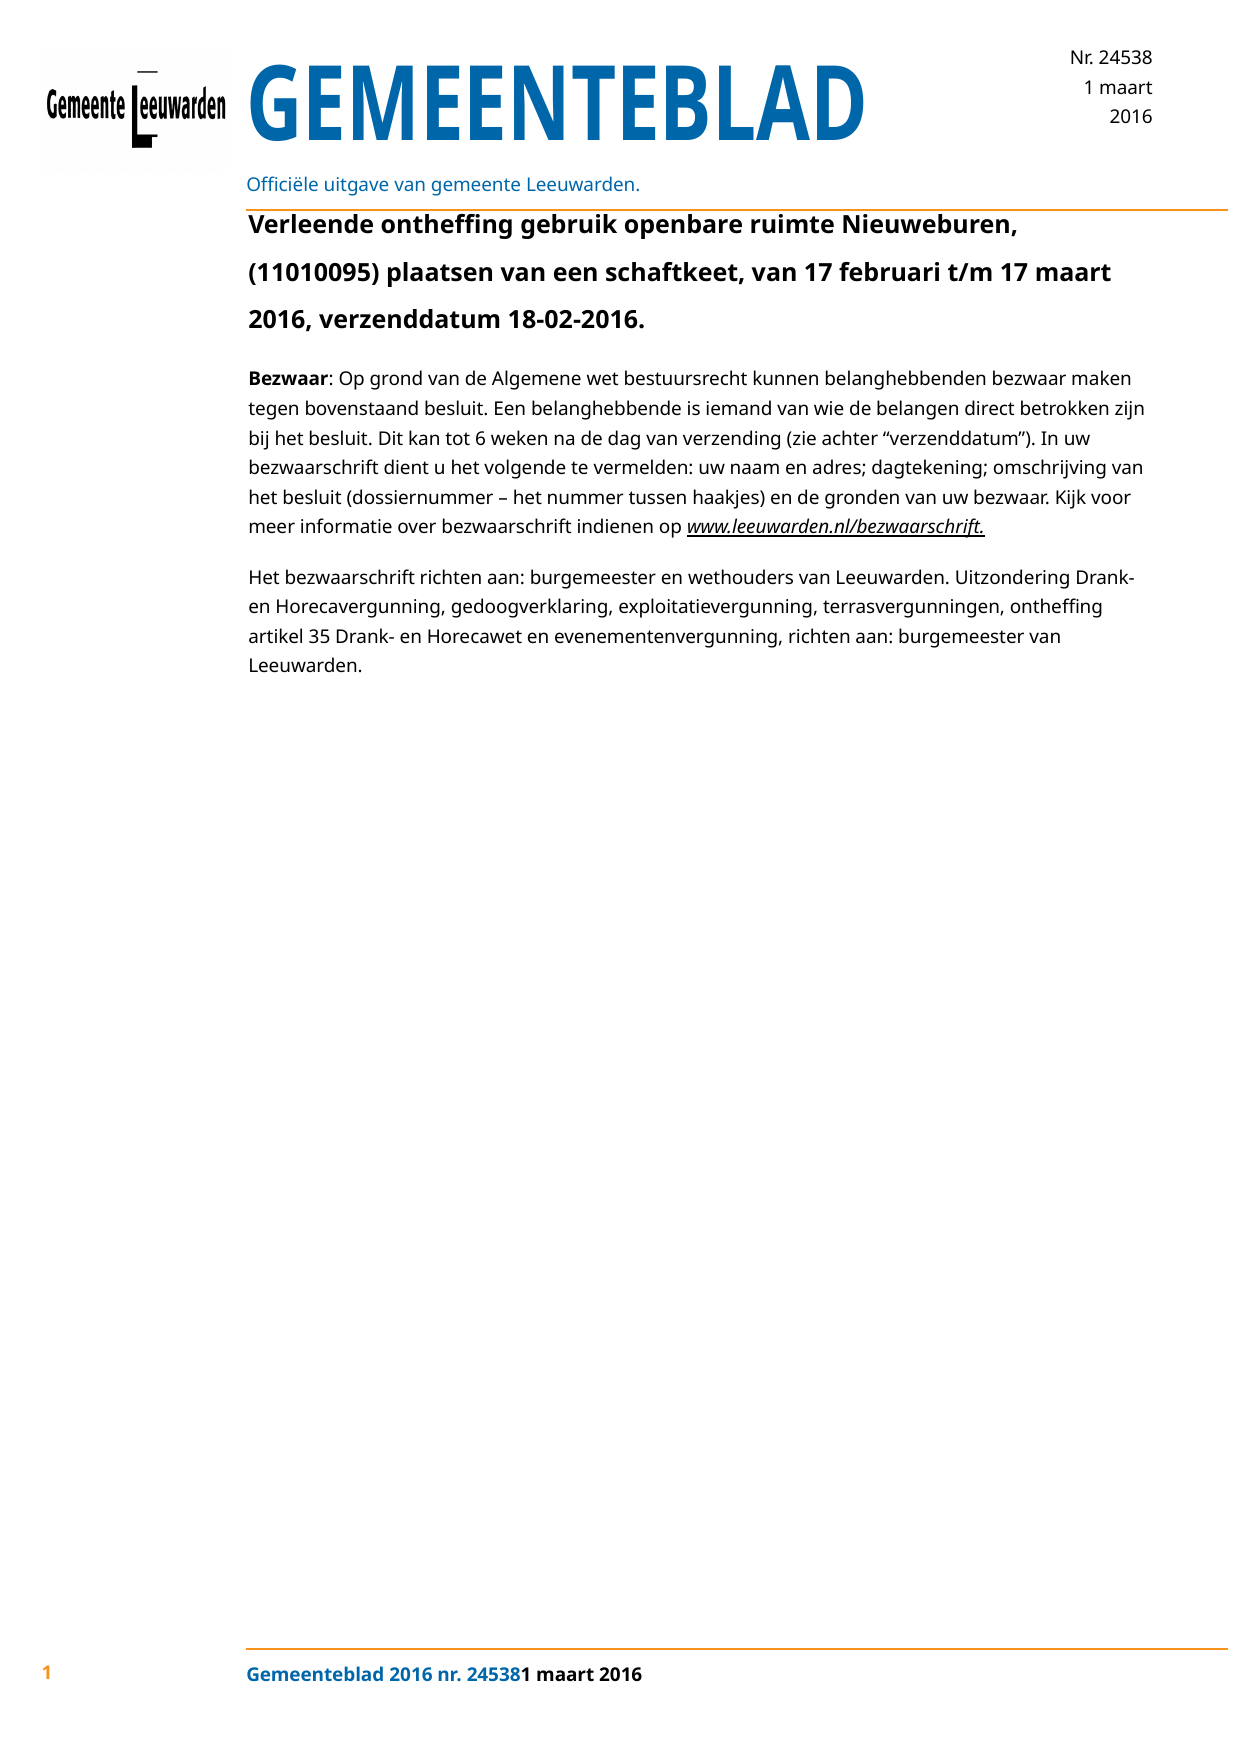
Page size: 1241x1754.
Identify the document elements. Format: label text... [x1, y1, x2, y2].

picture [41, 47, 231, 172]
text Het bezwaarschrift richten aan: burgemeester en wethouders van Leeuwarden. Uitzondering Drank- en Horecavergunning, gedoogverklaring, exploitatievergunning, terrasvergunningen, ontheffing artikel 35 Drank- en Horecawet en evenementenvergunning, richten aan: burgemeester van Leeuwarden. [248, 564, 1152, 678]
text Bezwaar: Op grond van de Algemene wet bestuursrecht kunnen belanghebbenden bezwaar maken tegen bovenstaand besluit. Een belanghebbende is iemand van wie de belangen direct betrokken zijn bij het besluit. Dit kan tot 6 weken na de dag van verzending (zie achter “verzenddatum”). In uw bezwaarschrift dient u het volgende te vermelden: uw naam en adres; dagtekening; omschrijving van het besluit (dossiernummer – het nummer tussen haakjes) en de gronden van uw bezwaar. Kijk voor meer informatie over bezwaarschrift indienen op www.leeuwarden.nl/bezwaarschrift. [248, 366, 1152, 539]
text Verleende ontheffing gebruik openbare ruimte Nieuweburen, (11010095) plaatsen van een schaftkeet, van 17 februari t/m 17 maart 2016, verzenddatum 18-02-2016. [248, 211, 1152, 336]
